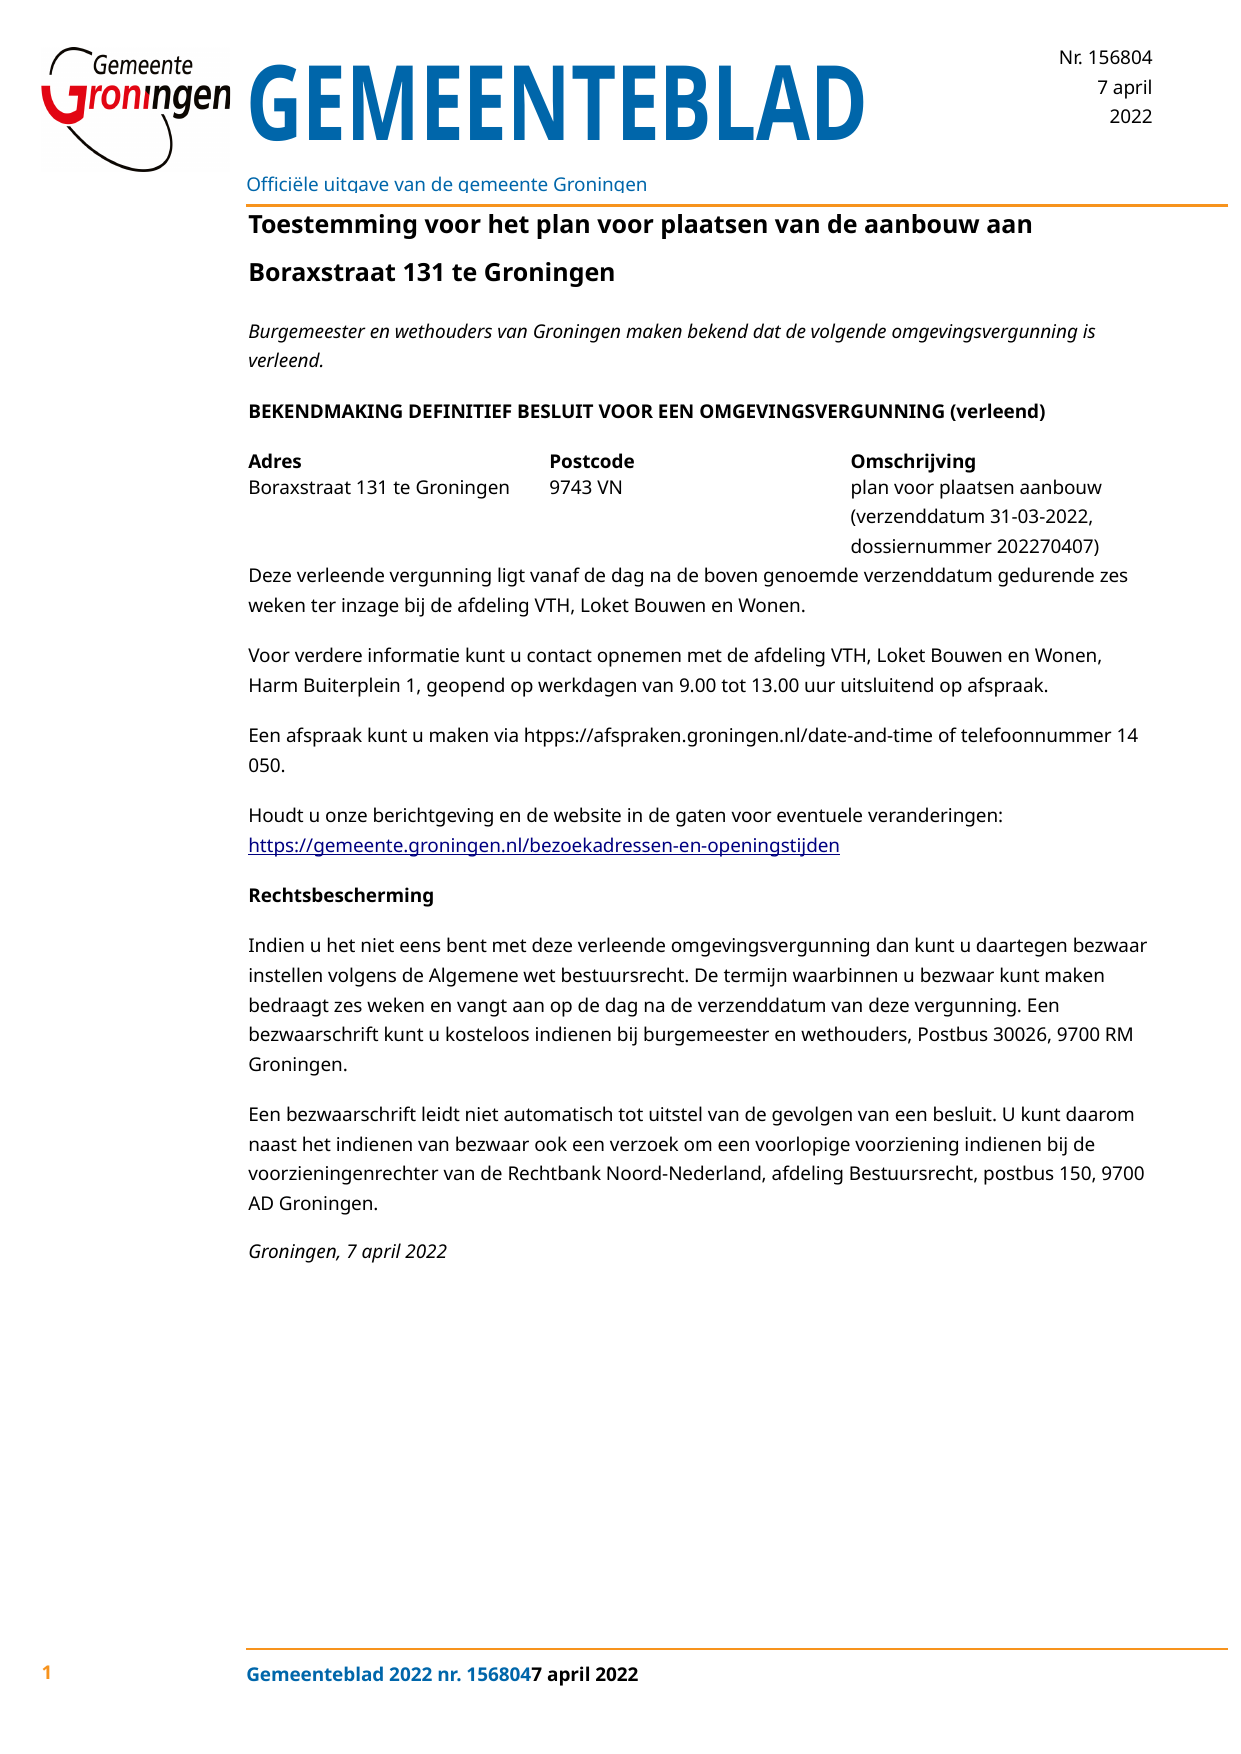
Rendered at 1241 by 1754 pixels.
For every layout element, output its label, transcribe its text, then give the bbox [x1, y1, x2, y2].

table_cell 9743 VN [549, 474, 850, 559]
text Voor verdere informatie kunt u contact opnemen met de afdeling VTH, Loket Bouwen en Wonen, Harm Buiterplein 1, geopend op werkdagen van 9.00 tot 13.00 uur uitsluitend op afspraak. [248, 642, 1152, 698]
table_cell Boraxstraat 131 te Groningen [248, 474, 549, 559]
text Een bezwaarschrift leidt niet automatisch tot uitstel van de gevolgen van een besluit. U kunt daarom naast het indienen van bezwaar ook een verzoek om een voorlopige voorziening indienen bij de voorzieningenrechter van de Rechtbank Noord-Nederland, afdeling Bestuursrecht, postbus 150, 9700 AD Groningen. [248, 1101, 1152, 1216]
table_header Omschrijving [850, 449, 1152, 474]
table_cell plan voor plaatsen aanbouw (verzenddatum 31-03-2022, dossiernummer 202270407) [850, 474, 1152, 559]
table_header Postcode [549, 449, 850, 474]
text Deze verleende vergunning ligt vanaf de dag na de boven genoemde verzenddatum gedurende zes weken ter inzage bij de afdeling VTH, Loket Bouwen en Wonen. [248, 562, 1152, 618]
text Rechtsbescherming [248, 882, 1152, 908]
text Toestemming voor het plan voor plaatsen van de aanbouw aan Boraxstraat 131 te Groningen [248, 207, 1152, 288]
table_header Adres [248, 449, 549, 474]
text Een afspraak kunt u maken via htpps://afspraken.groningen.nl/date-and-time of telefoonnummer 14 050. [248, 722, 1152, 778]
text BEKENDMAKING DEFINITIEF BESLUIT VOOR EEN OMGEVINGSVERGUNNING (verleend) [248, 398, 1152, 424]
text Houdt u onze berichtgeving en de website in de gaten voor eventuele veranderingen: https://gemeente.groningen.nl/bezoekadressen-en-openingstijden [248, 802, 1152, 858]
text Burgemeester en wethouders van Groningen maken bekend dat de volgende omgevingsvergunning is verleend. [248, 318, 1152, 373]
text Groningen, 7 april 2022 [248, 1238, 1152, 1264]
picture [41, 47, 231, 172]
text Indien u het niet eens bent met deze verleende omgevingsvergunning dan kunt u daartegen bezwaar instellen volgens de Algemene wet bestuursrecht. De termijn waarbinnen u bezwaar kunt maken bedraagt zes weken en vangt aan op de dag na de verzenddatum van deze vergunning. Een bezwaarschrift kunt u kosteloos indienen bij burgemeester en wethouders, Postbus 30026, 9700 RM Groningen. [248, 933, 1152, 1077]
